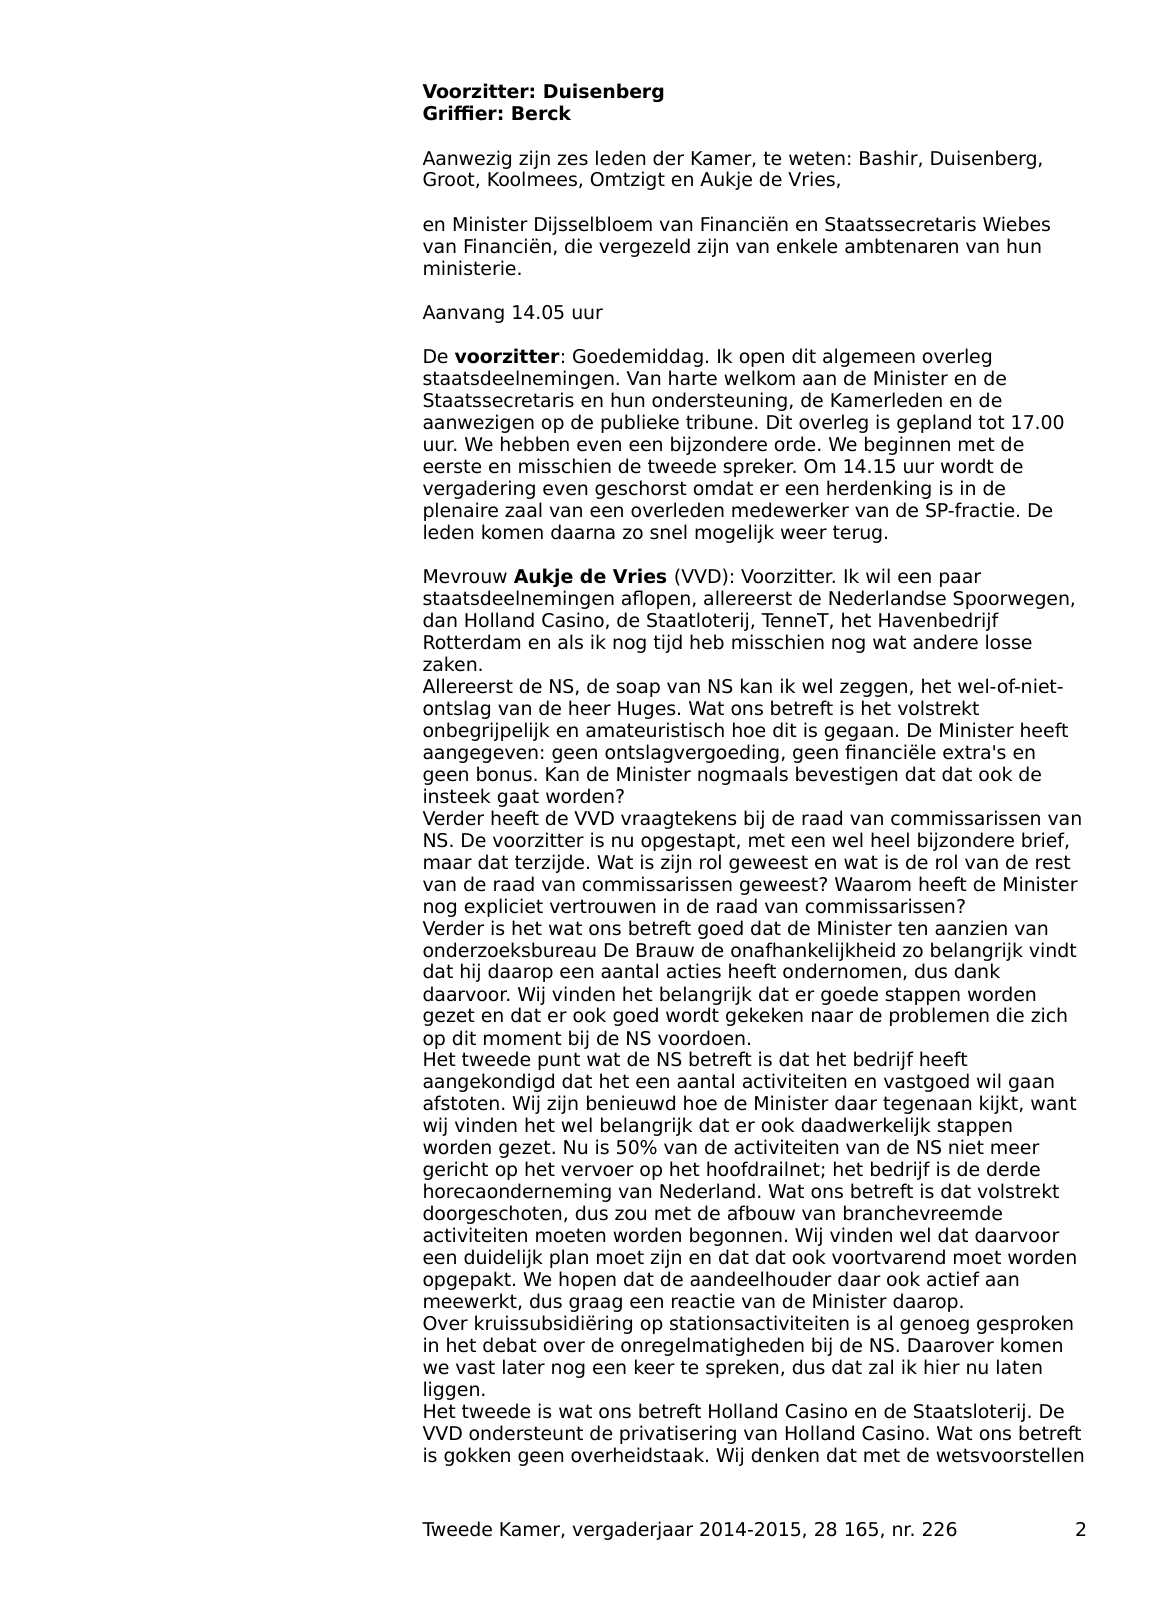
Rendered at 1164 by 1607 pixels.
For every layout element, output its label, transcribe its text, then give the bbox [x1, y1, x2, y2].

text en Minister Dijsselbloem van Financiën en Staatssecretaris Wiebes van Financiën, die vergezeld zijn van enkele ambtenaren van hun ministerie. [422, 213, 1087, 279]
text Allereerst de NS, de soap van NS kan ik wel zeggen, het wel-of-niet-ontslag van de heer Huges. Wat ons betreft is het volstrekt onbegrijpelijk en amateuristisch hoe dit is gegaan. De Minister heeft aangegeven: geen ontslagvergoeding, geen financiële extra's en geen bonus. Kan de Minister nogmaals bevestigen dat dat ook de insteek gaat worden? [422, 676, 1087, 808]
text Griffier: Berck [422, 103, 1087, 125]
text Voorzitter: Duisenberg [422, 81, 1087, 103]
text Mevrouw Aukje de Vries (VVD): Voorzitter. Ik wil een paar staatsdeelnemingen aflopen, allereerst de Nederlandse Spoorwegen, dan Holland Casino, de Staatloterij, TenneT, het Havenbedrijf Rotterdam en als ik nog tijd heb misschien nog wat andere losse zaken. [422, 566, 1087, 676]
text Verder is het wat ons betreft goed dat de Minister ten aanzien van onderzoeksbureau De Brauw de onafhankelijkheid zo belangrijk vindt dat hij daarop een aantal acties heeft ondernomen, dus dank daarvoor. Wij vinden het belangrijk dat er goede stappen worden gezet en dat er ook goed wordt gekeken naar de problemen die zich op dit moment bij de NS voordoen. [422, 917, 1087, 1049]
text Het tweede is wat ons betreft Holland Casino en de Staatsloterij. De VVD ondersteunt de privatisering van Holland Casino. Wat ons betreft is gokken geen overheidstaak. Wij denken dat met de wetsvoorstellen [422, 1401, 1087, 1467]
text Het tweede punt wat de NS betreft is dat het bedrijf heeft aangekondigd dat het een aantal activiteiten en vastgoed wil gaan afstoten. Wij zijn benieuwd hoe de Minister daar tegenaan kijkt, want wij vinden het wel belangrijk dat er ook daadwerkelijk stappen worden gezet. Nu is 50% van de activiteiten van de NS niet meer gericht op het vervoer op het hoofdrailnet; het bedrijf is de derde horecaonderneming van Nederland. Wat ons betreft is dat volstrekt doorgeschoten, dus zou met de afbouw van branchevreemde activiteiten moeten worden begonnen. Wij vinden wel dat daarvoor een duidelijk plan moet zijn en dat dat ook voortvarend moet worden opgepakt. We hopen dat de aandeelhouder daar ook actief aan meewerkt, dus graag een reactie van de Minister daarop. [422, 1049, 1087, 1313]
text Aanwezig zijn zes leden der Kamer, te weten: Bashir, Duisenberg, Groot, Koolmees, Omtzigt en Aukje de Vries, [422, 147, 1087, 191]
text De voorzitter: Goedemiddag. Ik open dit algemeen overleg staatsdeelnemingen. Van harte welkom aan de Minister en de Staatssecretaris en hun ondersteuning, de Kamerleden en de aanwezigen op de publieke tribune. Dit overleg is gepland tot 17.00 uur. We hebben even een bijzondere orde. We beginnen met de eerste en misschien de tweede spreker. Om 14.15 uur wordt de vergadering even geschorst omdat er een herdenking is in de plenaire zaal van een overleden medewerker van de SP-fractie. De leden komen daarna zo snel mogelijk weer terug. [422, 346, 1087, 544]
text Verder heeft de VVD vraagtekens bij de raad van commissarissen van NS. De voorzitter is nu opgestapt, met een wel heel bijzondere brief, maar dat terzijde. Wat is zijn rol geweest en wat is de rol van de rest van de raad van commissarissen geweest? Waarom heeft de Minister nog expliciet vertrouwen in de raad van commissarissen? [422, 808, 1087, 917]
text Aanvang 14.05 uur [422, 302, 1087, 324]
text Over kruissubsidiëring op stationsactiviteiten is al genoeg gesproken in het debat over de onregelmatigheden bij de NS. Daarover komen we vast later nog een keer te spreken, dus dat zal ik hier nu laten liggen. [422, 1313, 1087, 1401]
